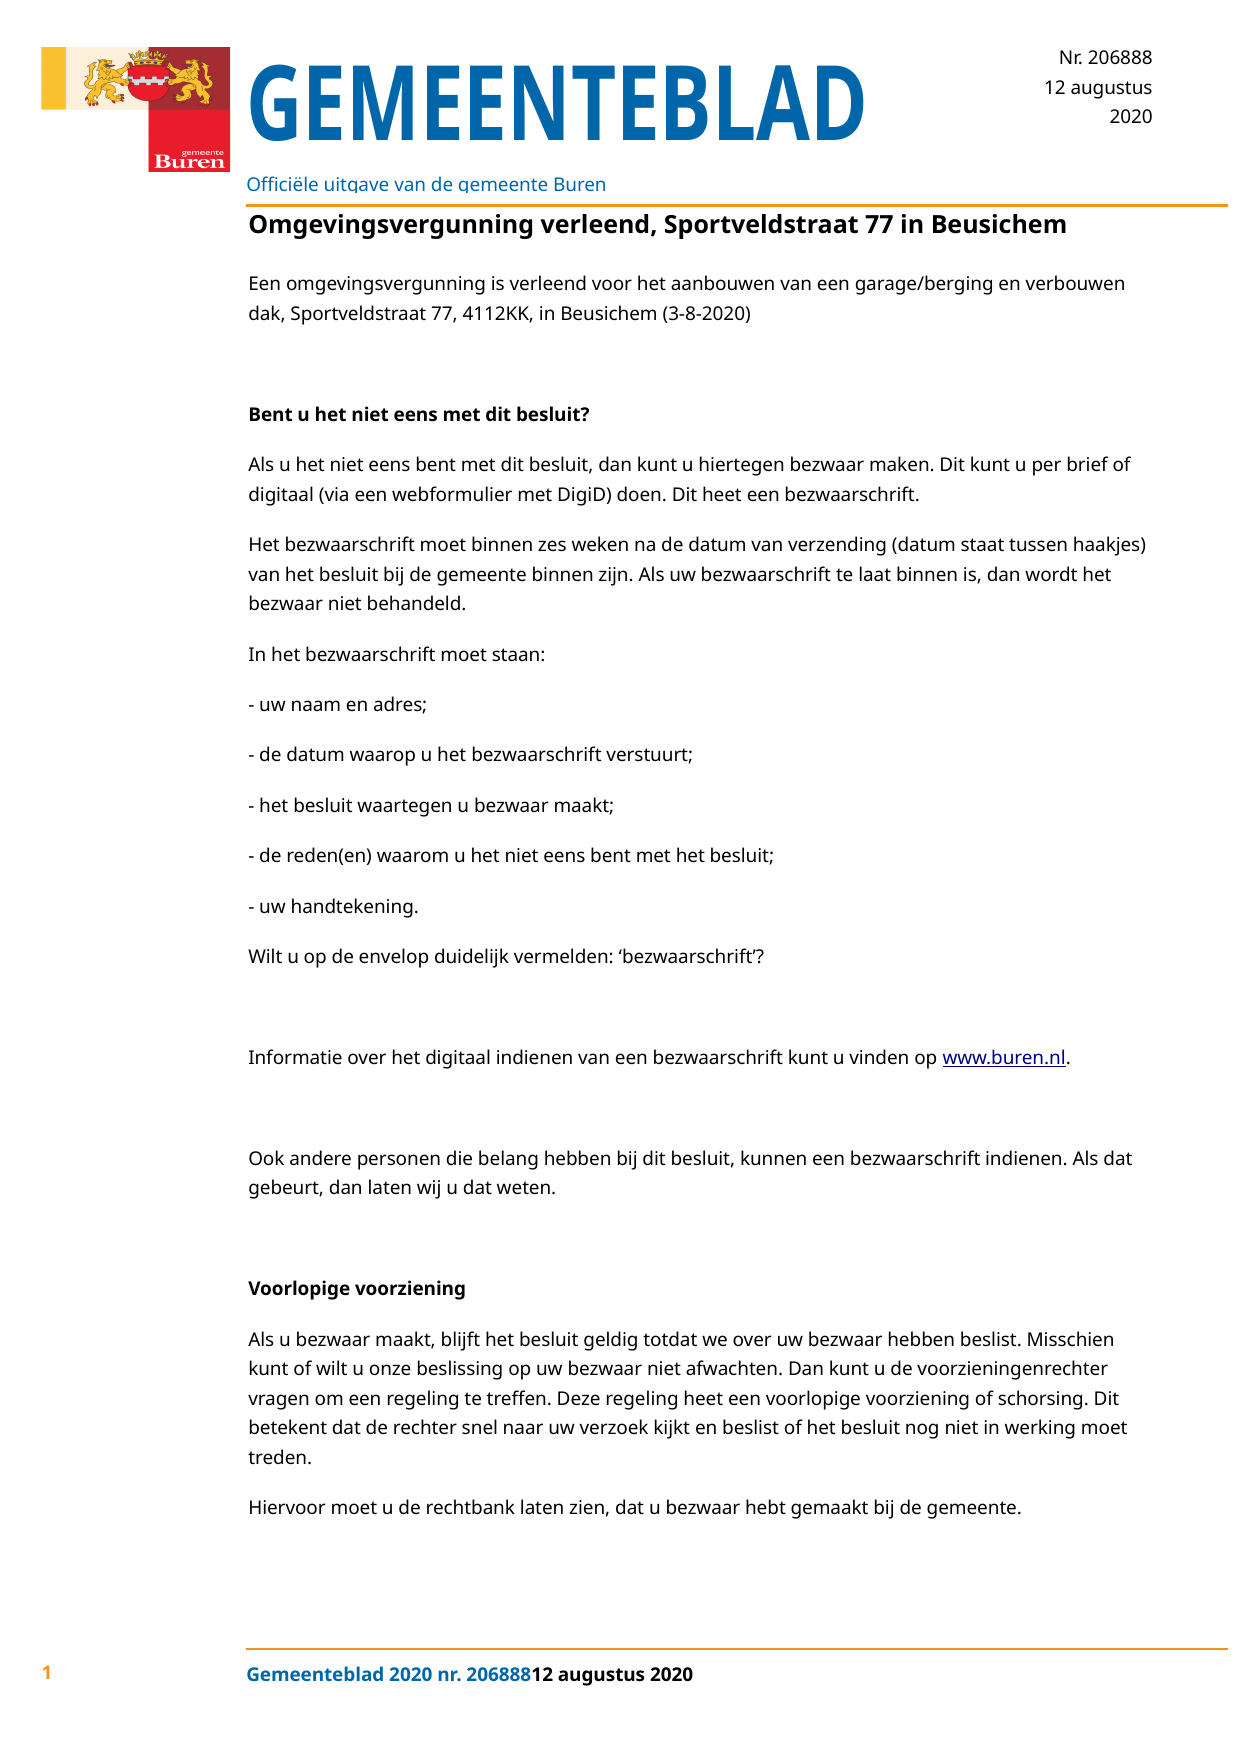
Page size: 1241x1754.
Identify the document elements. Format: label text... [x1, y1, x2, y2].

text Wilt u op de envelop duidelijk vermelden: ‘bezwaarschrift’? [248, 943, 1152, 969]
text Het bezwaarschrift moet binnen zes weken na de datum van verzending (datum staat tussen haakjes) van het besluit bij de gemeente binnen zijn. Als uw bezwaarschrift te laat binnen is, dan wordt het bezwaar niet behandeld. [248, 531, 1152, 616]
text Als u het niet eens bent met dit besluit, dan kunt u hiertegen bezwaar maken. Dit kunt u per brief of digitaal (via een webformulier met DigiD) doen. Dit heet een bezwaarschrift. [248, 451, 1152, 506]
text - de reden(en) waarom u het niet eens bent met het besluit; [248, 842, 1152, 868]
text - de datum waarop u het bezwaarschrift verstuurt; [248, 742, 1152, 767]
text - het besluit waartegen u bezwaar maakt; [248, 792, 1152, 818]
text - uw naam en adres; [248, 691, 1152, 717]
text Ook andere personen die belang hebben bij dit besluit, kunnen een bezwaarschrift indienen. Als dat gebeurt, dan laten wij u dat weten. [248, 1145, 1152, 1200]
text Hiervoor moet u de rechtbank laten zien, dat u bezwaar hebt gemaakt bij de gemeente. [248, 1494, 1152, 1520]
text Voorlopige voorziening [248, 1275, 1152, 1301]
text Een omgevingsvergunning is verleend voor het aanbouwen van een garage/berging en verbouwen dak, Sportveldstraat 77, 4112KK, in Beusichem (3-8-2020) [248, 270, 1152, 326]
text - uw handtekening. [248, 893, 1152, 918]
text Informatie over het digitaal indienen van een bezwaarschrift kunt u vinden op www.buren.nl. [248, 1044, 1152, 1070]
text Bent u het niet eens met dit besluit? [248, 401, 1152, 426]
picture [41, 47, 231, 172]
text Omgevingsvergunning verleend, Sportveldstraat 77 in Beusichem [248, 207, 1152, 241]
text In het bezwaarschrift moet staan: [248, 641, 1152, 666]
text Als u bezwaar maakt, blijft het besluit geldig totdat we over uw bezwaar hebben beslist. Misschien kunt of wilt u onze beslissing op uw bezwaar niet afwachten. Dan kunt u de voorzieningenrechter vragen om een regeling te treffen. Deze regeling heet een voorlopige voorziening of schorsing. Dit betekent dat de rechter snel naar uw verzoek kijkt en beslist of het besluit nog niet in werking moet treden. [248, 1326, 1152, 1470]
